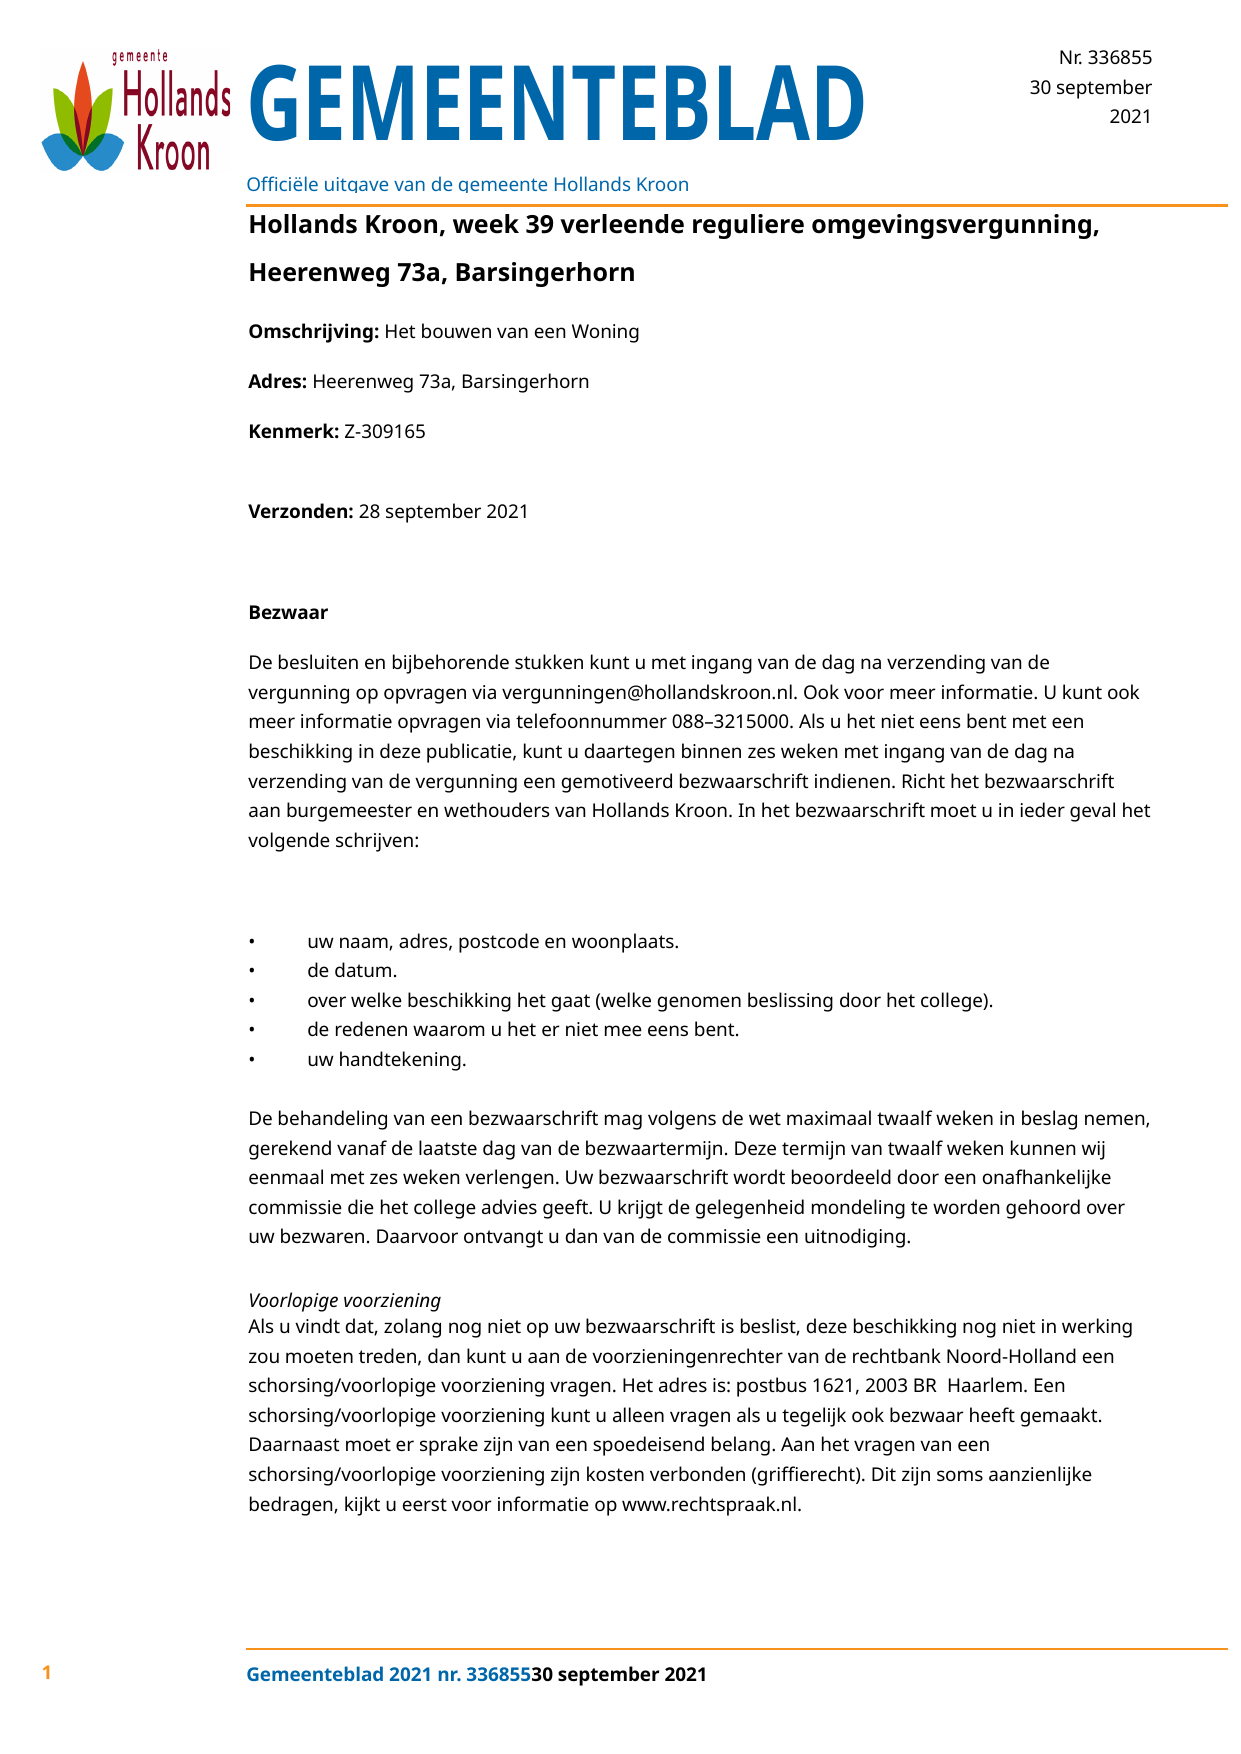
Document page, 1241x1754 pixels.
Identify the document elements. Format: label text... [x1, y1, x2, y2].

table_header [700, 469, 1152, 495]
text Verzonden: 28 september 2021 [248, 498, 1152, 524]
picture [41, 47, 231, 172]
text De behandeling van een bezwaarschrift mag volgens de wet maximaal twaalf weken in beslag nemen, gerekend vanaf de laatste dag van de bezwaartermijn. Deze termijn van twaalf weken kunnen wij eenmaal met zes weken verlengen. Uw bezwaarschrift wordt beoordeeld door een onafhankelijke commissie die het college advies geeft. U krijgt de gelegenheid mondeling te worden gehoord over uw bezwaren. Daarvoor ontvangt u dan van de commissie een uitnodiging. [248, 1105, 1152, 1249]
list uw naam, adres, postcode en woonplaats. [248, 928, 1152, 953]
table_header [248, 469, 700, 495]
text Voorlopige voorziening [248, 1288, 1152, 1313]
text Bezwaar [248, 599, 1152, 625]
text Kenmerk: Z-309165 [248, 419, 1152, 444]
text Hollands Kroon, week 39 verleende reguliere omgevingsvergunning, Heerenweg 73a, Barsingerhorn [248, 207, 1152, 288]
text Als u vindt dat, zolang nog niet op uw bezwaarschrift is beslist, deze beschikking nog niet in werking zou moeten treden, dan kunt u aan de voorzieningenrechter van de rechtbank Noord-Holland een schorsing/voorlopige voorziening vragen. Het adres is: postbus 1621, 2003 BR Haarlem. Een schorsing/voorlopige voorziening kunt u alleen vragen als u tegelijk ook bezwaar heeft gemaakt. Daarnaast moet er sprake zijn van een spoedeisend belang. Aan het vragen van een schorsing/voorlopige voorziening zijn kosten verbonden (griffierecht). Dit zijn soms aanzienlijke bedragen, kijkt u eerst voor informatie op www.rechtspraak.nl. [248, 1313, 1152, 1517]
text Adres: Heerenweg 73a, Barsingerhorn [248, 368, 1152, 394]
list de datum. [248, 957, 1152, 983]
list uw handtekening. [248, 1046, 1152, 1072]
text Omschrijving: Het bouwen van een Woning [248, 318, 1152, 344]
list over welke beschikking het gaat (welke genomen beslissing door het college). [248, 987, 1152, 1013]
text De besluiten en bijbehorende stukken kunt u met ingang van de dag na verzending van de vergunning op opvragen via vergunningen@hollandskroon.nl. Ook voor meer informatie. U kunt ook meer informatie opvragen via telefoonnummer 088–3215000. Als u het niet eens bent met een beschikking in deze publicatie, kunt u daartegen binnen zes weken met ingang van de dag na verzending van de vergunning een gemotiveerd bezwaarschrift indienen. Richt het bezwaarschrift aan burgemeester en wethouders van Hollands Kroon. In het bezwaarschrift moet u in ieder geval het volgende schrijven: [248, 649, 1152, 853]
list de redenen waarom u het er niet mee eens bent. [248, 1017, 1152, 1042]
